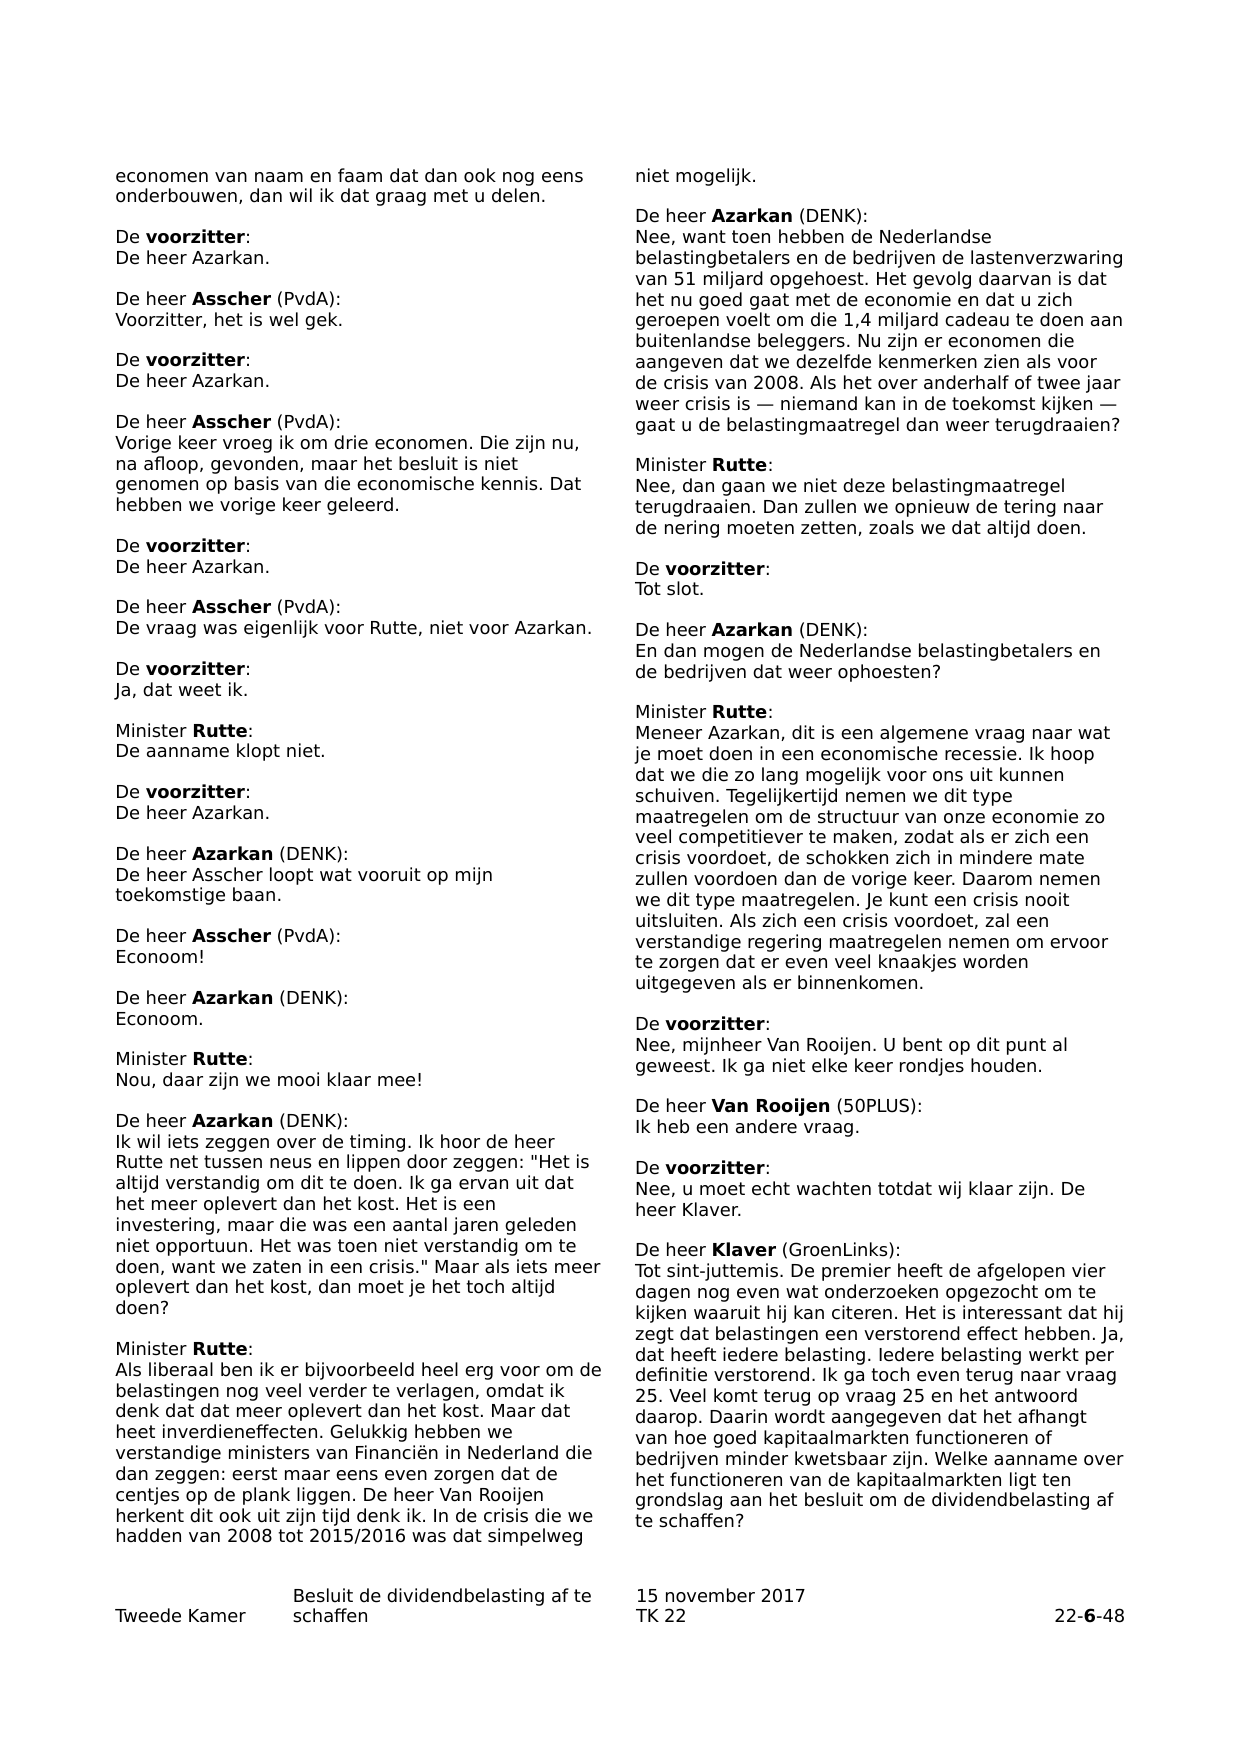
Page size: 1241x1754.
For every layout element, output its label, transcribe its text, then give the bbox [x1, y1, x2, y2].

text Voorzitter, het is wel gek. [115, 309, 605, 330]
text De heer Azarkan (DENK): [115, 1111, 605, 1131]
text De heer Azarkan (DENK): [115, 987, 605, 1008]
text Econoom. [115, 1008, 605, 1029]
text De voorzitter: [115, 350, 605, 371]
text De voorzitter: [635, 1014, 1125, 1035]
text Nou, daar zijn we mooi klaar mee! [115, 1070, 605, 1091]
text economen van naam en faam dat dan ook nog eens onderbouwen, dan wil ik dat graag met u delen. [115, 165, 605, 207]
text Minister Rutte: [115, 1049, 605, 1070]
text Nee, mijnheer Van Rooijen. U bent op dit punt al geweest. Ik ga niet elke keer rondjes houden. [635, 1035, 1125, 1076]
text De heer Asscher (PvdA): [115, 926, 605, 947]
text Nee, want toen hebben de Nederlandse belastingbetalers en de bedrijven de lastenverzwaring van 51 miljard opgehoest. Het gevolg daarvan is dat het nu goed gaat met de economie en dat u zich geroepen voelt om die 1,4 miljard cadeau te doen aan buitenlandse beleggers. Nu zijn er economen die aangeven dat we dezelfde kenmerken zien als voor de crisis van 2008. Als het over anderhalf of twee jaar weer crisis is — niemand kan in de toekomst kijken — gaat u de belastingmaatregel dan weer terugdraaien? [635, 227, 1125, 435]
text De heer Azarkan (DENK): [635, 620, 1125, 641]
text De heer Asscher (PvdA): [115, 288, 605, 309]
text De heer Azarkan (DENK): [115, 843, 605, 864]
text De voorzitter: [635, 1158, 1125, 1179]
text Minister Rutte: [115, 720, 605, 741]
text De voorzitter: [115, 227, 605, 248]
text De heer Azarkan. [115, 248, 605, 268]
text Ja, dat weet ik. [115, 679, 605, 700]
text Vorige keer vroeg ik om drie economen. Die zijn nu, na afloop, gevonden, maar het besluit is niet genomen op basis van die economische kennis. Dat hebben we vorige keer geleerd. [115, 432, 605, 516]
text En dan mogen de Nederlandse belastingbetalers en de bedrijven dat weer ophoesten? [635, 641, 1125, 682]
text Ik heb een andere vraag. [635, 1117, 1125, 1138]
text De heer Klaver (GroenLinks): [635, 1240, 1125, 1261]
text De heer Asscher (PvdA): [115, 412, 605, 432]
text Nee, u moet echt wachten totdat wij klaar zijn. De heer Klaver. [635, 1179, 1125, 1220]
text De heer Asscher loopt wat vooruit op mijn toekomstige baan. [115, 864, 605, 906]
text De heer Asscher (PvdA): [115, 597, 605, 618]
text Minister Rutte: [115, 1339, 605, 1359]
text De heer Azarkan. [115, 371, 605, 392]
text Minister Rutte: [635, 455, 1125, 476]
text De heer Azarkan. [115, 556, 605, 577]
text niet mogelijk. [635, 165, 1125, 186]
text Minister Rutte: [635, 702, 1125, 723]
text De aanname klopt niet. [115, 741, 605, 762]
text Tot slot. [635, 579, 1125, 600]
text Ik wil iets zeggen over de timing. Ik hoor de heer Rutte net tussen neus en lippen door zeggen: "Het is altijd verstandig om dit te doen. Ik ga ervan uit dat het meer oplevert dan het kost. Het is een investering, maar die was een aantal jaren geleden niet opportuun. Het was toen niet verstandig om te doen, want we zaten in een crisis." Maar als iets meer oplevert dan het kost, dan moet je het toch altijd doen? [115, 1131, 605, 1319]
text De voorzitter: [115, 659, 605, 679]
text Meneer Azarkan, dit is een algemene vraag naar wat je moet doen in een economische recessie. Ik hoop dat we die zo lang mogelijk voor ons uit kunnen schuiven. Tegelijkertijd nemen we dit type maatregelen om de structuur van onze economie zo veel competitiever te maken, zodat als er zich een crisis voordoet, de schokken zich in mindere mate zullen voordoen dan de vorige keer. Daarom nemen we dit type maatregelen. Je kunt een crisis nooit uitsluiten. Als zich een crisis voordoet, zal een verstandige regering maatregelen nemen om ervoor te zorgen dat er even veel knaakjes worden uitgegeven als er binnenkomen. [635, 723, 1125, 994]
text Als liberaal ben ik er bijvoorbeeld heel erg voor om de belastingen nog veel verder te verlagen, omdat ik denk dat dat meer oplevert dan het kost. Maar dat heet inverdieneffecten. Gelukkig hebben we verstandige ministers van Financiën in Nederland die dan zeggen: eerst maar eens even zorgen dat de centjes op de plank liggen. De heer Van Rooijen herkent dit ook uit zijn tijd denk ik. In de crisis die we hadden van 2008 tot 2015/2016 was dat simpelweg [115, 1359, 605, 1547]
text De heer Van Rooijen (50PLUS): [635, 1096, 1125, 1117]
text De heer Azarkan (DENK): [635, 206, 1125, 227]
text De vraag was eigenlijk voor Rutte, niet voor Azarkan. [115, 618, 605, 639]
text Tot sint-juttemis. De premier heeft de afgelopen vier dagen nog even wat onderzoeken opgezocht om te kijken waaruit hij kan citeren. Het is interessant dat hij zegt dat belastingen een verstorend effect hebben. Ja, dat heeft iedere belasting. Iedere belasting werkt per definitie verstorend. Ik ga toch even terug naar vraag 25. Veel komt terug op vraag 25 en het antwoord daarop. Daarin wordt aangegeven dat het afhangt van hoe goed kapitaalmarkten functioneren of bedrijven minder kwetsbaar zijn. Welke aanname over het functioneren van de kapitaalmarkten ligt ten grondslag aan het besluit om de dividendbelasting af te schaffen? [635, 1261, 1125, 1532]
text De heer Azarkan. [115, 803, 605, 823]
text De voorzitter: [115, 782, 605, 803]
text Nee, dan gaan we niet deze belastingmaatregel terugdraaien. Dan zullen we opnieuw de tering naar de nering moeten zetten, zoals we dat altijd doen. [635, 476, 1125, 538]
text De voorzitter: [635, 558, 1125, 579]
text De voorzitter: [115, 536, 605, 556]
text Econoom! [115, 947, 605, 967]
